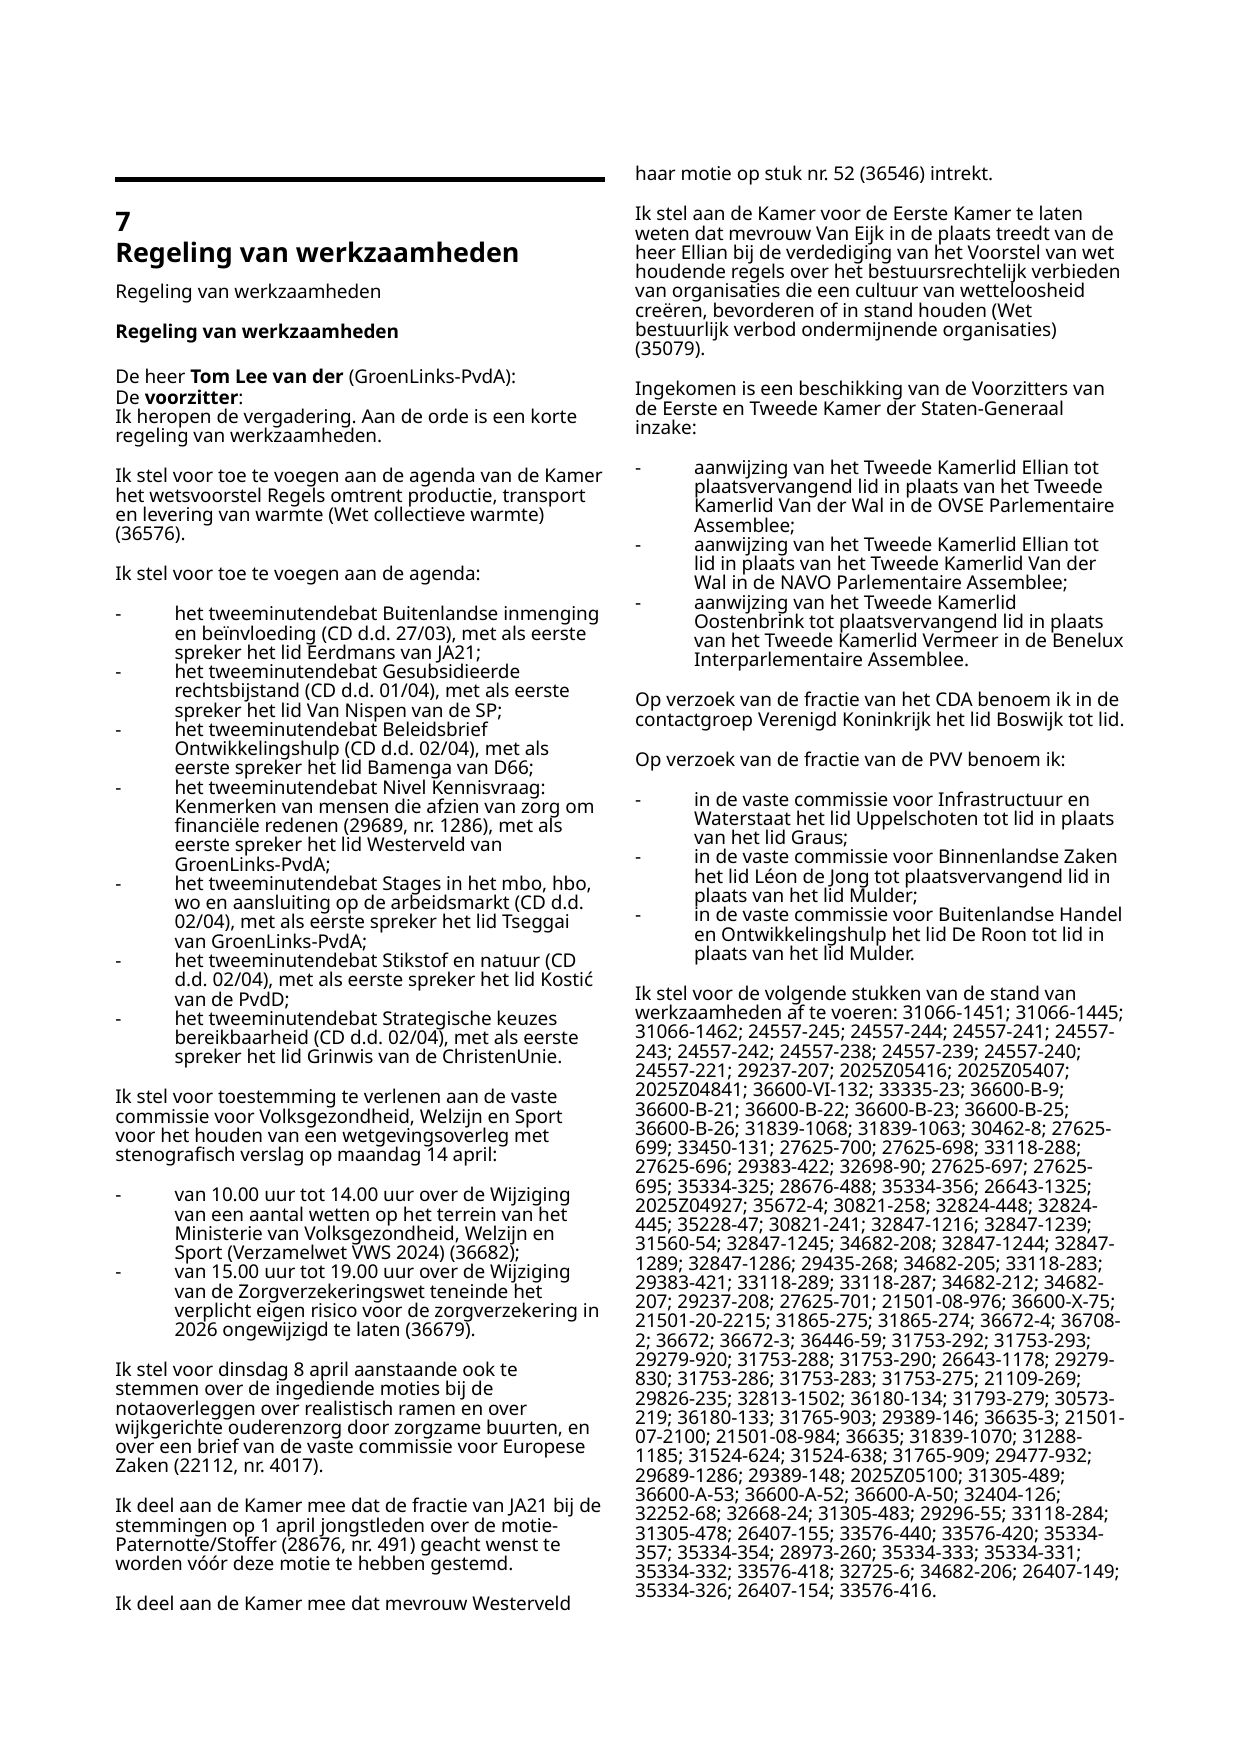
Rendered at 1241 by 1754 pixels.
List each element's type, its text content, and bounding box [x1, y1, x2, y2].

text Ik stel aan de Kamer voor de Eerste Kamer te laten weten dat mevrouw Van Eijk in de plaats treedt van de heer Ellian bij de verdediging van het Voorstel van wet houdende regels over het bestuursrechtelijk verbieden van organisaties die een cultuur van wetteloosheid creëren, bevorderen of in stand houden (Wet bestuurlijk verbod ondermijnende organisaties) (35079). [635, 205, 1125, 359]
list het tweeminutendebat Gesubsidieerde rechtsbijstand (CD d.d. 01/04), met als eerste spreker het lid Van Nispen van de SP; [115, 663, 605, 721]
text Op verzoek van de fractie van de PVV benoem ik: [635, 751, 1125, 770]
text Regeling van werkzaamheden [115, 323, 605, 342]
list in de vaste commissie voor Buitenlandse Handel en Ontwikkelingshulp het lid De Roon tot lid in plaats van het lid Mulder. [635, 906, 1125, 964]
list in de vaste commissie voor Infrastructuur en Waterstaat het lid Uppelschoten tot lid in plaats van het lid Graus; [635, 791, 1125, 848]
list aanwijzing van het Tweede Kamerlid Oostenbrink tot plaatsvervangend lid in plaats van het Tweede Kamerlid Vermeer in de Benelux Interparlementaire Assemblee. [635, 594, 1125, 671]
list aanwijzing van het Tweede Kamerlid Ellian tot plaatsvervangend lid in plaats van het Tweede Kamerlid Van der Wal in de OVSE Parlementaire Assemblee; [635, 459, 1125, 536]
text Ik stel voor dinsdag 8 april aanstaande ook te stemmen over de ingediende moties bij de notaoverleggen over realistisch ramen en over wijkgerichte ouderenzorg door zorgzame buurten, en over een brief van de vaste commissie voor Europese Zaken (22112, nr. 4017). [115, 1361, 605, 1477]
text Ingekomen is een beschikking van de Voorzitters van de Eerste en Tweede Kamer der Staten-Generaal inzake: [635, 380, 1125, 438]
text Regeling van werkzaamheden [115, 283, 605, 302]
list het tweeminutendebat Nivel Kennisvraag: Kenmerken van mensen die afzien van zorg om financiële redenen (29689, nr. 1286), met als eerste spreker het lid Westerveld van GroenLinks-PvdA; [115, 779, 605, 875]
text De heer Tom Lee van der (GroenLinks-PvdA): [115, 363, 605, 389]
text Ik deel aan de Kamer mee dat de fractie van JA21 bij de stemmingen op 1 april jongstleden over de motie-Paternotte/Stoffer (28676, nr. 491) geacht wenst te worden vóór deze motie te hebben gestemd. [115, 1497, 605, 1574]
list van 15.00 uur tot 19.00 uur over de Wijziging van de Zorgverzekeringswet teneinde het verplicht eigen risico voor de zorgverzekering in 2026 ongewijzigd te laten (36679). [115, 1263, 605, 1340]
list het tweeminutendebat Stikstof en natuur (CD d.d. 02/04), met als eerste spreker het lid Kostić van de PvdD; [115, 952, 605, 1010]
text Op verzoek van de fractie van het CDA benoem ik in de contactgroep Verenigd Koninkrijk het lid Boswijk tot lid. [635, 691, 1125, 730]
text Ik deel aan de Kamer mee dat mevrouw Westerveld [115, 1595, 605, 1614]
text Ik heropen de vergadering. Aan de orde is een korte regeling van werkzaamheden. [115, 408, 605, 447]
text Regeling van werkzaamheden [115, 239, 605, 283]
text Ik stel voor toestemming te verlenen aan de vaste commissie voor Volksgezondheid, Welzijn en Sport voor het houden van een wetgevingsoverleg met stenografisch verslag op maandag 14 april: [115, 1088, 605, 1166]
text De voorzitter: [115, 389, 605, 408]
text haar motie op stuk nr. 52 (36546) intrekt. [635, 165, 1125, 184]
list het tweeminutendebat Stages in het mbo, hbo, wo en aansluiting op de arbeidsmarkt (CD d.d. 02/04), met als eerste spreker het lid Tseggai van GroenLinks-PvdA; [115, 875, 605, 952]
list van 10.00 uur tot 14.00 uur over de Wijziging van een aantal wetten op het terrein van het Ministerie van Volksgezondheid, Welzijn en Sport (Verzamelwet VWS 2024) (36682); [115, 1186, 605, 1263]
list in de vaste commissie voor Binnenlandse Zaken het lid Léon de Jong tot plaatsvervangend lid in plaats van het lid Mulder; [635, 848, 1125, 906]
text Ik stel voor toe te voegen aan de agenda van de Kamer het wetsvoorstel Regels omtrent productie, transport en levering van warmte (Wet collectieve warmte) (36576). [115, 467, 605, 544]
text Ik stel voor de volgende stukken van de stand van werkzaamheden af te voeren: 31066-1451; 31066-1445; 31066-1462; 24557-245; 24557-244; 24557-241; 24557-243; 24557-242; 24557-238; 24557-239; 24557-240; 24557-221; 29237-207; 2025Z05416; 2025Z05407; 2025Z04841; 36600-VI-132; 33335-23; 36600-B-9; 36600-B-21; 36600-B-22; 36600-B-23; 36600-B-25; 36600-B-26; 31839-1068; 31839-1063; 30462-8; 27625-699; 33450-131; 27625-700; 27625-698; 33118-288; 27625-696; 29383-422; 32698-90; 27625-697; 27625-695; 35334-325; 28676-488; 35334-356; 26643-1325; 2025Z04927; 35672-4; 30821-258; 32824-448; 32824-445; 35228-47; 30821-241; 32847-1216; 32847-1239; 31560-54; 32847-1245; 34682-208; 32847-1244; 32847-1289; 32847-1286; 29435-268; 34682-205; 33118-283; 29383-421; 33118-289; 33118-287; 34682-212; 34682-207; 29237-208; 27625-701; 21501-08-976; 36600-X-75; 21501-20-2215; 31865-275; 31865-274; 36672-4; 36708-2; 36672; 36672-3; 36446-59; 31753-292; 31753-293; 29279-920; 31753-288; 31753-290; 26643-1178; 29279-830; 31753-286; 31753-283; 31753-275; 21109-269; 29826-235; 32813-1502; 36180-134; 31793-279; 30573-219; 36180-133; 31765-903; 29389-146; 36635-3; 21501-07-2100; 21501-08-984; 36635; 31839-1070; 31288-1185; 31524-624; 31524-638; 31765-909; 29477-932; 29689-1286; 29389-148; 2025Z05100; 31305-489; 36600-A-53; 36600-A-52; 36600-A-50; 32404-126; 32252-68; 32668-24; 31305-483; 29296-55; 33118-284; 31305-478; 26407-155; 33576-440; 33576-420; 35334-357; 35334-354; 28973-260; 35334-333; 35334-331; 35334-332; 33576-418; 32725-6; 34682-206; 26407-149; 35334-326; 26407-154; 33576-416. [635, 985, 1125, 1602]
text Ik stel voor toe te voegen aan de agenda: [115, 565, 605, 584]
list het tweeminutendebat Beleidsbrief Ontwikkelingshulp (CD d.d. 02/04), met als eerste spreker het lid Bamenga van D66; [115, 721, 605, 779]
list het tweeminutendebat Strategische keuzes bereikbaarheid (CD d.d. 02/04), met als eerste spreker het lid Grinwis van de ChristenUnie. [115, 1010, 605, 1068]
list aanwijzing van het Tweede Kamerlid Ellian tot lid in plaats van het Tweede Kamerlid Van der Wal in de NAVO Parlementaire Assemblee; [635, 536, 1125, 594]
text 7 [115, 203, 605, 239]
list het tweeminutendebat Buitenlandse inmenging en beïnvloeding (CD d.d. 27/03), met als eerste spreker het lid Eerdmans van JA21; [115, 605, 605, 663]
